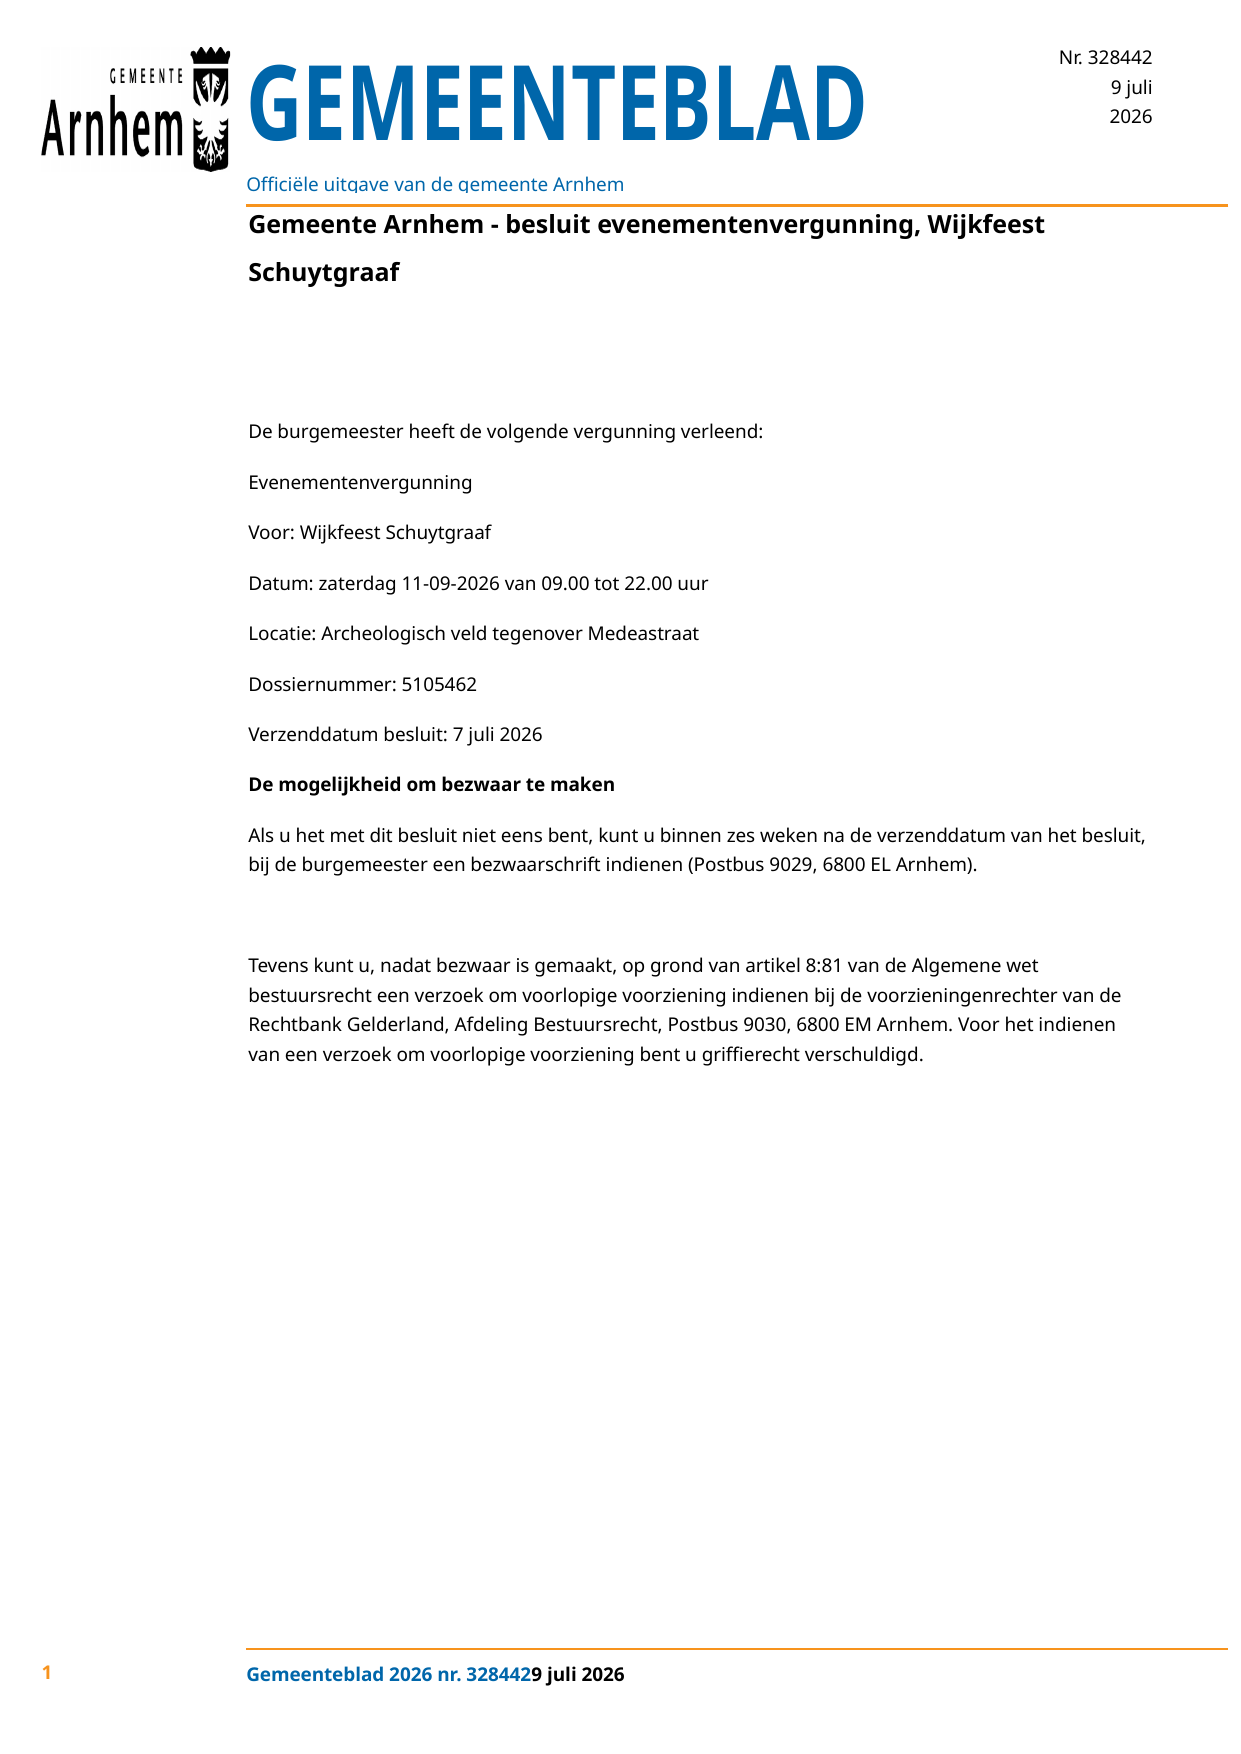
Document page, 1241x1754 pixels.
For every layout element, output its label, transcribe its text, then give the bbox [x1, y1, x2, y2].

text De burgemeester heeft de volgende vergunning verleend: [248, 419, 1152, 444]
text Verzenddatum besluit: 7 juli 2026 [248, 721, 1152, 747]
text Tevens kunt u, nadat bezwaar is gemaakt, op grond van artikel 8:81 van de Algemene wet bestuursrecht een verzoek om voorlopige voorziening indienen bij de voorzieningenrechter van de Rechtbank Gelderland, Afdeling Bestuursrecht, Postbus 9030, 6800 EM Arnhem. Voor het indienen van een verzoek om voorlopige voorziening bent u griffierecht verschuldigd. [248, 952, 1152, 1067]
picture [41, 47, 231, 172]
text Locatie: Archeologisch veld tegenover Medeastraat [248, 620, 1152, 646]
text Voor: Wijkfeest Schuytgraaf [248, 519, 1152, 545]
text Evenementenvergunning [248, 469, 1152, 495]
text Als u het met dit besluit niet eens bent, kunt u binnen zes weken na de verzenddatum van het besluit, bij de burgemeester een bezwaarschrift indienen (Postbus 9029, 6800 EL Arnhem). [248, 822, 1152, 877]
text Dossiernummer: 5105462 [248, 671, 1152, 697]
text Gemeente Arnhem - besluit evenementenvergunning, Wijkfeest Schuytgraaf [248, 207, 1152, 288]
text Datum: zaterdag 11-09-2026 van 09.00 tot 22.00 uur [248, 570, 1152, 596]
text De mogelijkheid om bezwaar te maken [248, 772, 1152, 797]
